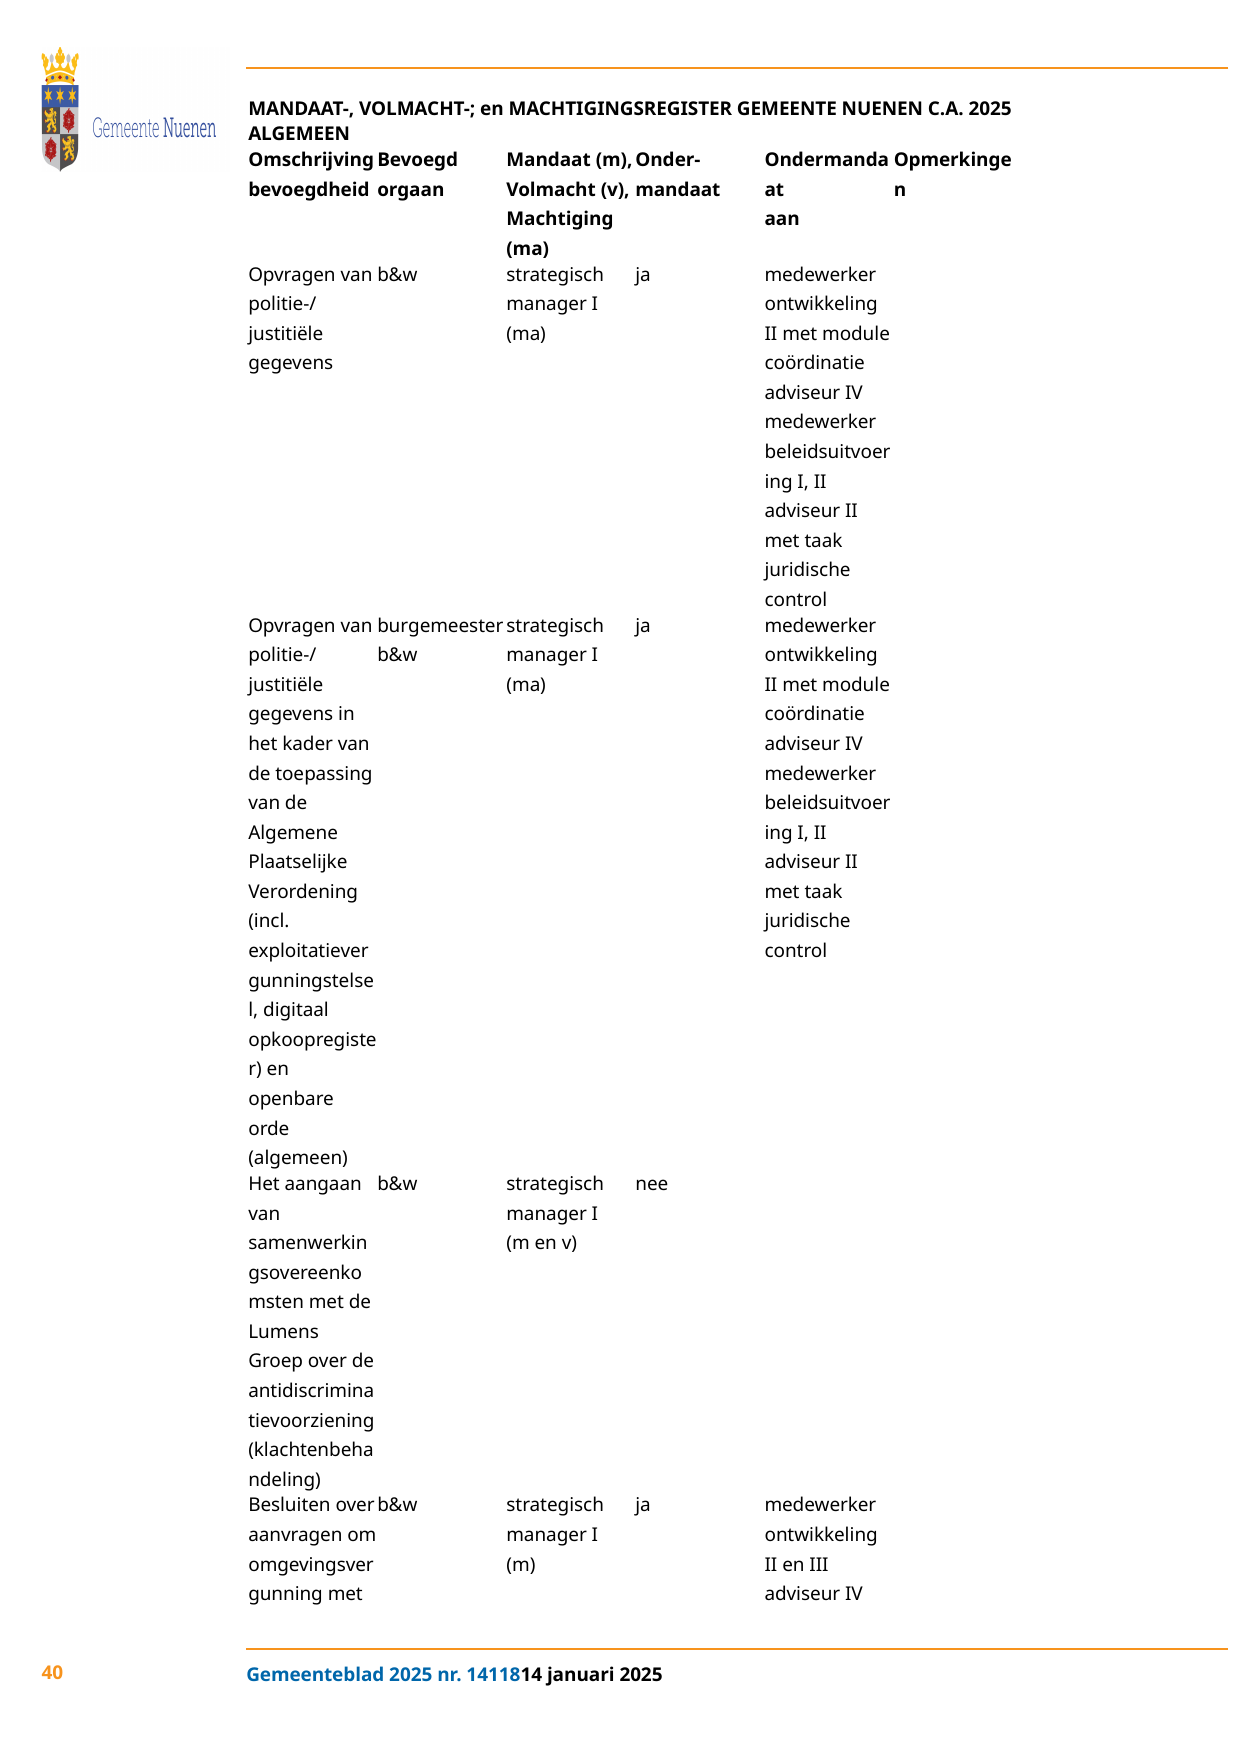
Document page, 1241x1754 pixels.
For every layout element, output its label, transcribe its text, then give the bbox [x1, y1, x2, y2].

table_cell strategisch manager I (m en v) [506, 1170, 635, 1492]
table_cell Onder-mandaat [635, 146, 764, 261]
table_cell medewerker ontwikkeling II en III adviseur IV [764, 1492, 893, 1606]
table_cell strategisch manager I (ma) [506, 261, 635, 612]
table_cell [1023, 261, 1152, 612]
table_cell Mandaat (m), Volmacht (v), Machtiging (ma) [506, 146, 635, 261]
table_cell [1023, 1170, 1152, 1492]
table_cell ALGEMEEN [248, 121, 1152, 146]
table_cell ja [635, 1492, 764, 1606]
table_cell [894, 612, 1022, 1170]
table_cell burgemeester b&w [377, 612, 506, 1170]
table_cell b&w [377, 1492, 506, 1606]
table_cell medewerker ontwikkeling II met module coördinatie adviseur IV medewerker beleidsuitvoering I, II adviseur II met taak juridische control [764, 612, 893, 1170]
table_cell nee [635, 1170, 764, 1492]
table_cell b&w [377, 1170, 506, 1492]
table_cell Opmerkingen [894, 146, 1022, 261]
table_cell [894, 1170, 1022, 1492]
table_cell ja [635, 612, 764, 1170]
table_cell [894, 261, 1022, 612]
table_cell [1023, 612, 1152, 1170]
table_cell Besluiten over aanvragen om omgevingsvergunning met [248, 1492, 377, 1606]
table_cell strategisch manager I (ma) [506, 612, 635, 1170]
table_cell b&w [377, 261, 506, 612]
picture [41, 47, 231, 172]
table_cell strategisch manager I (m) [506, 1492, 635, 1606]
table_cell [894, 1492, 1022, 1606]
table_cell [764, 1170, 893, 1492]
table_cell [1023, 146, 1152, 261]
table_cell Omschrijving bevoegdheid [248, 146, 377, 261]
table_cell Opvragen van politie-/ justitiële gegevens in het kader van de toepassing van de Algemene Plaatselijke Verordening (incl. exploitatievergunningstelsel, digitaal opkoopregister) en openbare orde (algemeen) [248, 612, 377, 1170]
table_cell Opvragen van politie-/ justitiële gegevens [248, 261, 377, 612]
table_cell Bevoegd orgaan [377, 146, 506, 261]
table_header MANDAAT-, VOLMACHT-; en MACHTIGINGSREGISTER GEMEENTE NUENEN C.A. 2025 [248, 95, 1152, 121]
table_cell [1023, 1492, 1152, 1606]
table_cell Het aangaan van samenwerkingsovereenkomsten met de Lumens Groep over de antidiscriminatievoorziening (klachtenbehandeling) [248, 1170, 377, 1492]
table_cell medewerker ontwikkeling II met module coördinatie adviseur IV medewerker beleidsuitvoering I, II adviseur II met taak juridische control [764, 261, 893, 612]
table_cell ja [635, 261, 764, 612]
table_cell Ondermandaat aan [764, 146, 893, 261]
